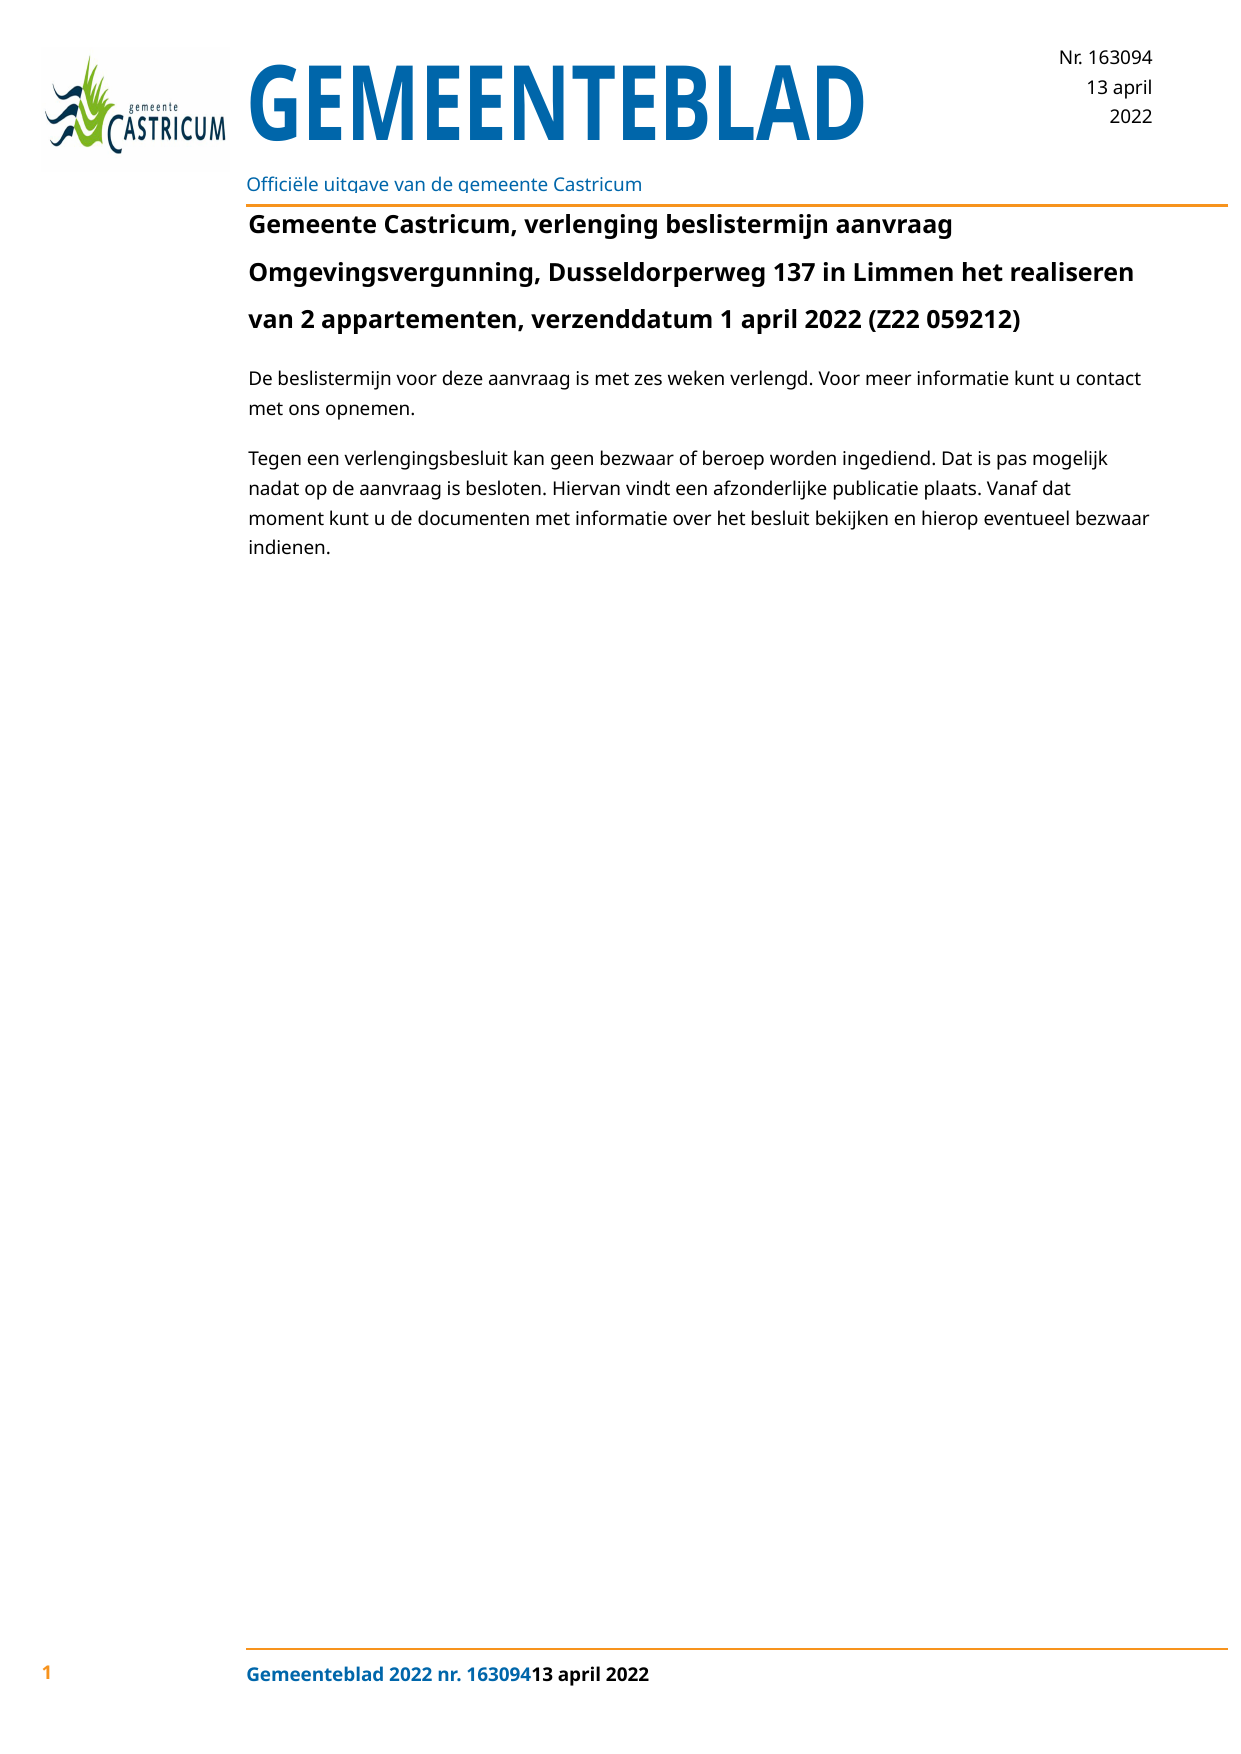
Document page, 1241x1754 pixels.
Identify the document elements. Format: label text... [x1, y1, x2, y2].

text Tegen een verlengingsbesluit kan geen bezwaar of beroep worden ingediend. Dat is pas mogelijk nadat op de aanvraag is besloten. Hiervan vindt een afzonderlijke publicatie plaats. Vanaf dat moment kunt u de documenten met informatie over het besluit bekijken en hierop eventueel bezwaar indienen. [248, 446, 1152, 560]
text Gemeente Castricum, verlenging beslistermijn aanvraag Omgevingsvergunning, Dusseldorperweg 137 in Limmen het realiseren van 2 appartementen, verzenddatum 1 april 2022 (Z22 059212) [248, 207, 1152, 336]
picture [41, 47, 231, 172]
text De beslistermijn voor deze aanvraag is met zes weken verlengd. Voor meer informatie kunt u contact met ons opnemen. [248, 366, 1152, 421]
